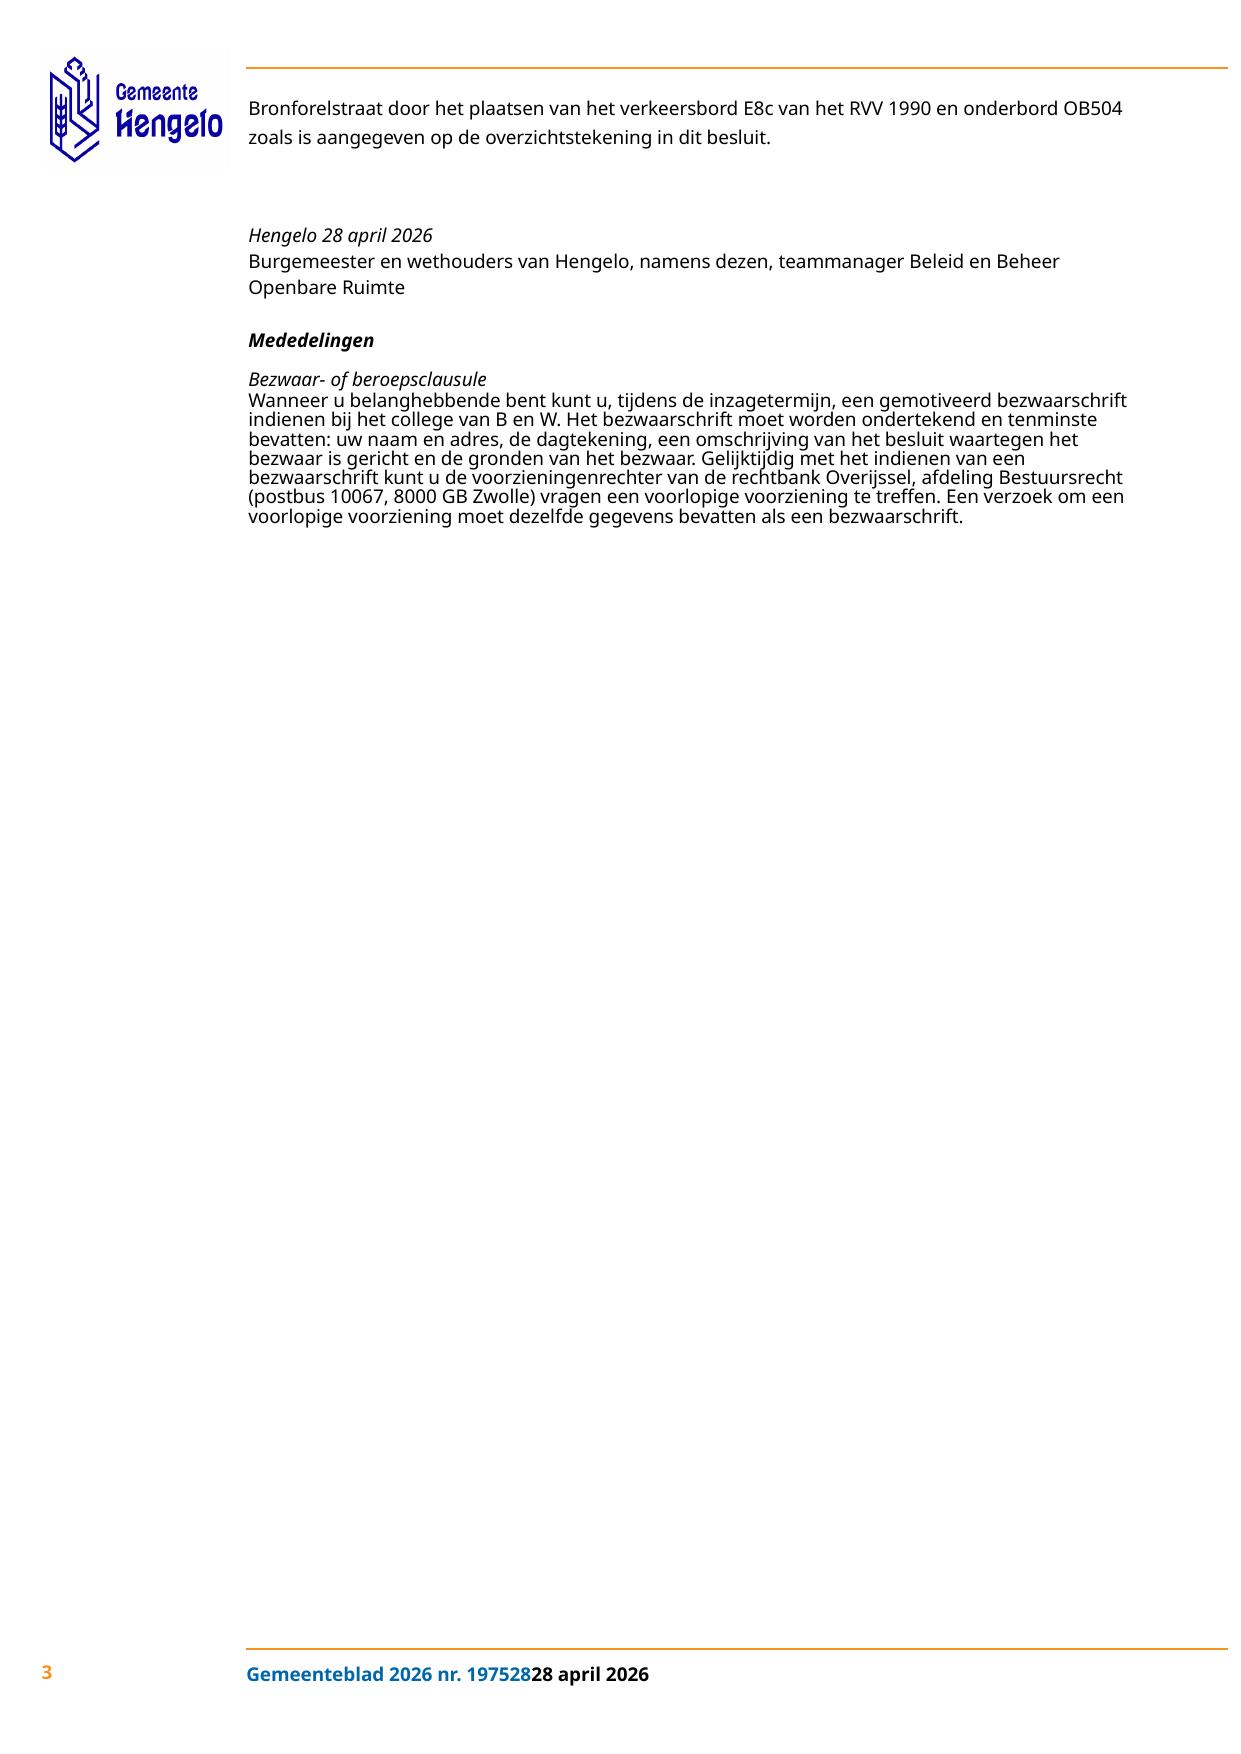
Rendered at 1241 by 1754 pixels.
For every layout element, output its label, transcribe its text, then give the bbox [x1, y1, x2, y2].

text Wanneer u belanghebbende bent kunt u, tijdens de inzagetermijn, een gemotiveerd bezwaarschrift indienen bij het college van B en W. Het bezwaarschrift moet worden ondertekend en tenminste bevatten: uw naam en adres, de dagtekening, een omschrijving van het besluit waartegen het bezwaar is gericht en de gronden van het bezwaar. Gelijktijdig met het indienen van een bezwaarschrift kunt u de voorzieningenrechter van de rechtbank Overijssel, afdeling Bestuursrecht (postbus 10067, 8000 GB Zwolle) vragen een voorlopige voorziening te treffen. Een verzoek om een voorlopige voorziening moet dezelfde gegevens bevatten als een bezwaarschrift. [248, 392, 1152, 527]
text Mededelingen [248, 327, 1152, 353]
text Hengelo 28 april 2026 [248, 223, 1152, 248]
text Burgemeester en wethouders van Hengelo, namens dezen, teammanager Beleid en Beheer Openbare Ruimte [248, 248, 1152, 300]
text Bezwaar- of beroepsclausule [248, 366, 1152, 392]
text Bronforelstraat door het plaatsen van het verkeersbord E8c van het RVV 1990 en onderbord OB504 zoals is aangegeven op de overzichtstekening in dit besluit. [248, 95, 1152, 150]
picture [41, 47, 231, 172]
